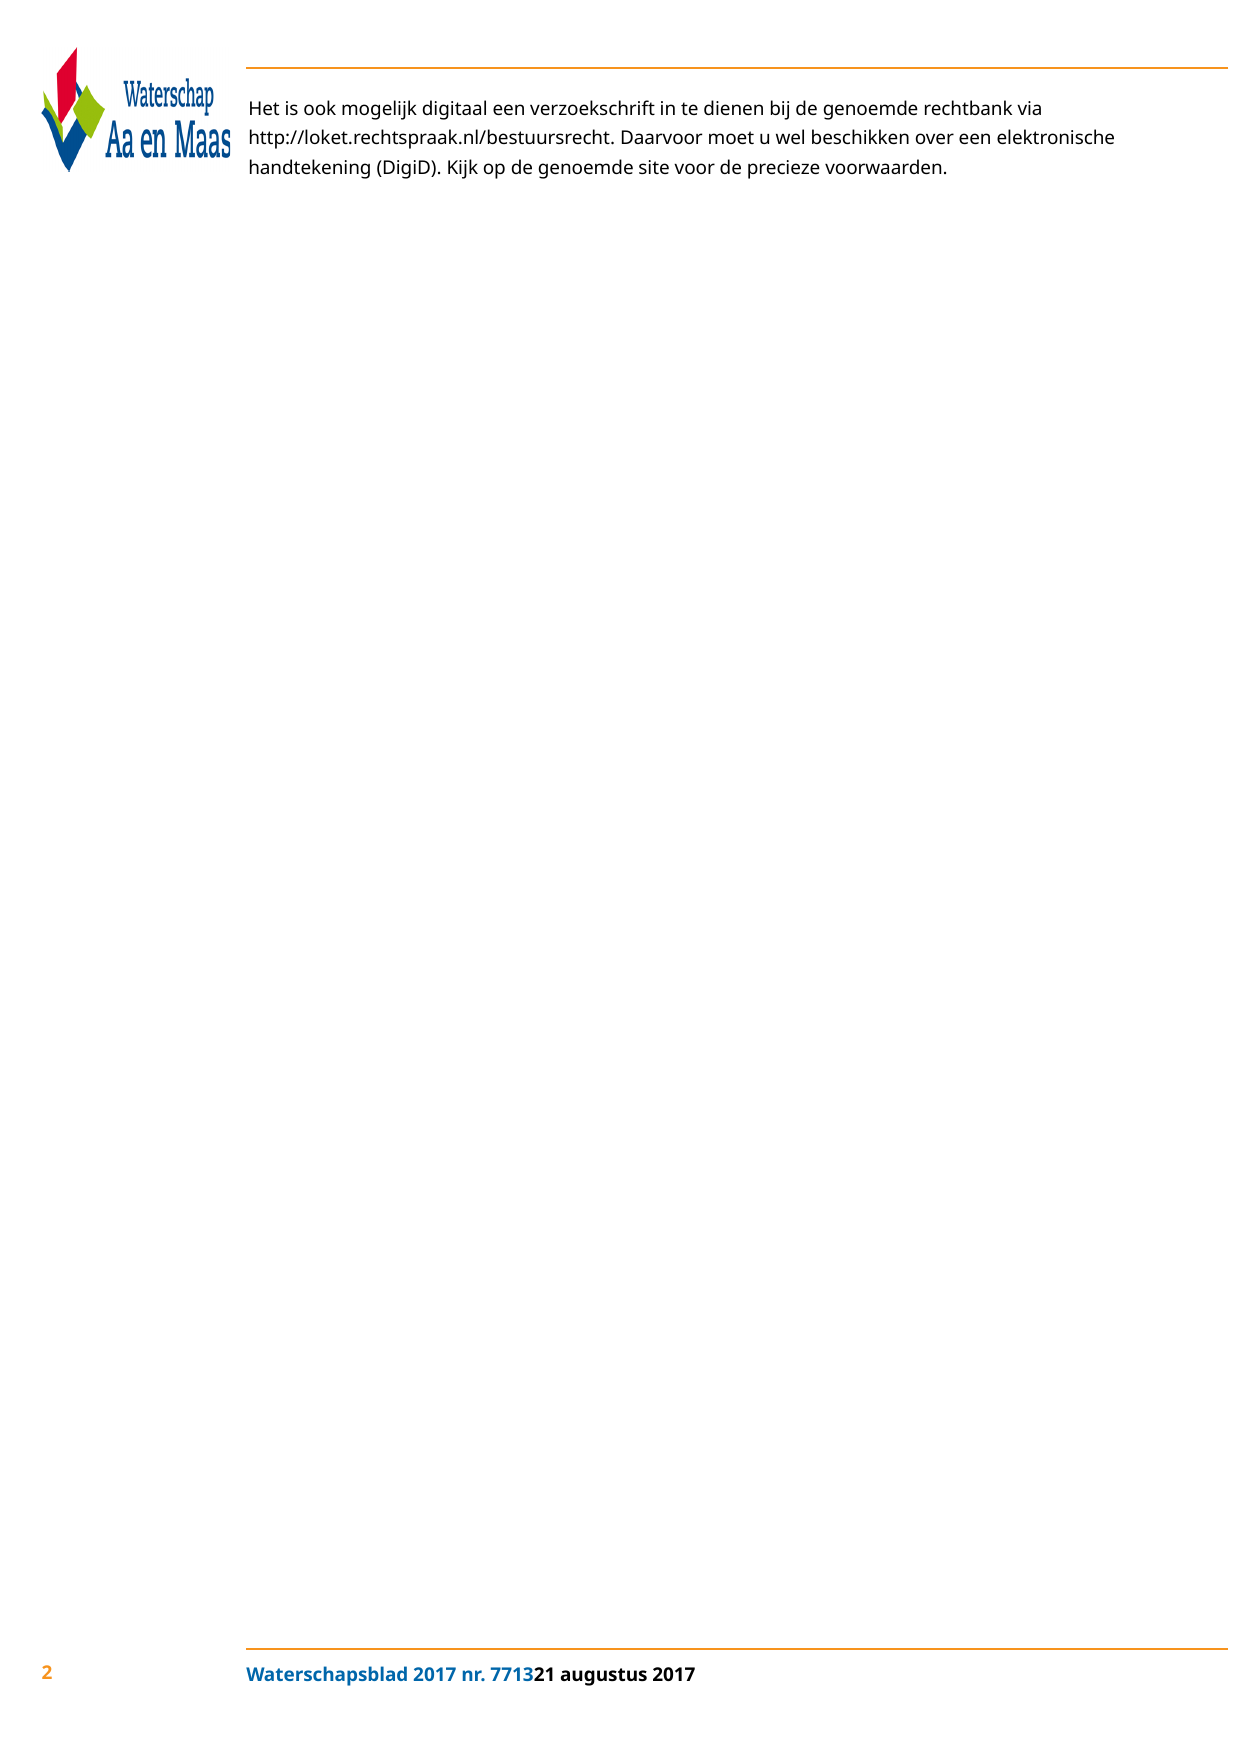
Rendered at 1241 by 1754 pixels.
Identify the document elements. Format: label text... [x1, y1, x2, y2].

picture [41, 47, 231, 172]
text Het is ook mogelijk digitaal een verzoekschrift in te dienen bij de genoemde rechtbank via http://loket.rechtspraak.nl/bestuursrecht. Daarvoor moet u wel beschikken over een elektronische handtekening (DigiD). Kijk op de genoemde site voor de precieze voorwaarden. [248, 95, 1152, 180]
